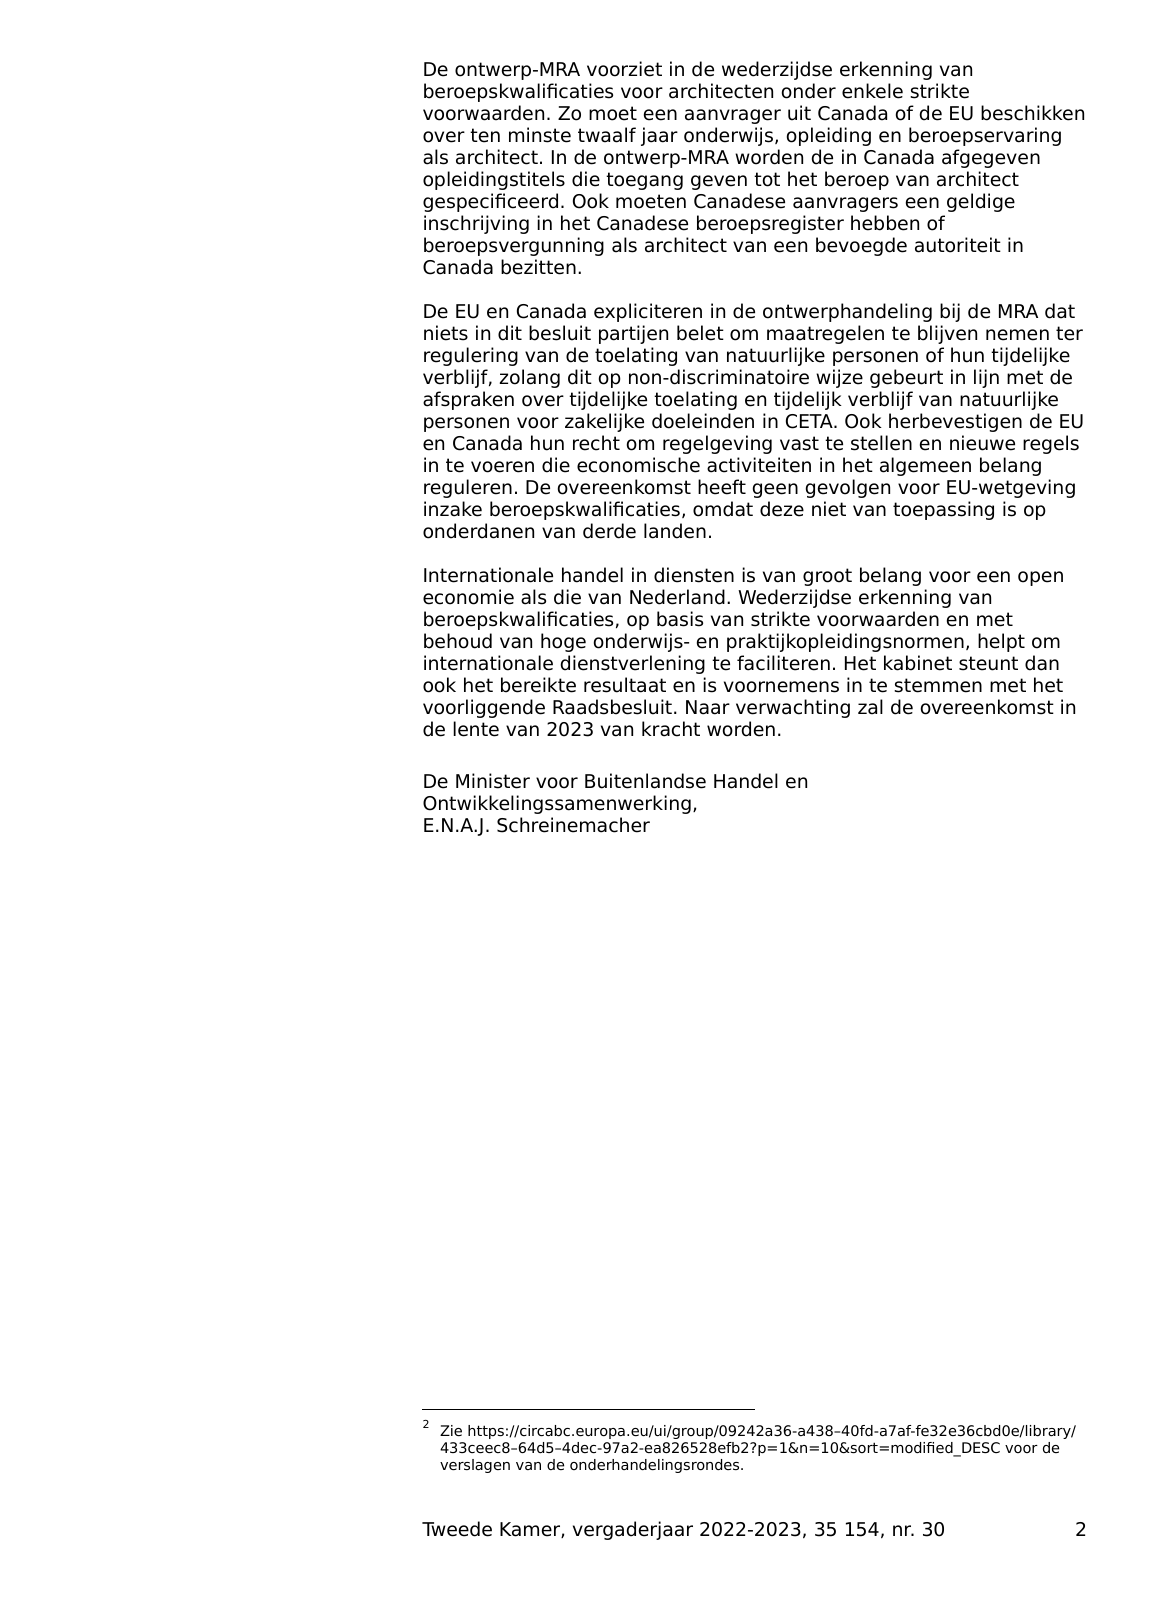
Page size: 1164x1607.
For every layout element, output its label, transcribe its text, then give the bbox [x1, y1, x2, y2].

text Zie https://circabc.europa.eu/ui/group/09242a36-a438–40fd-a7af-fe32e36cbd0e/library/433ceec8–64d5–4dec-97a2-ea826528efb2?p=1&n=10&sort=modified_DESC voor de verslagen van de onderhandelingsrondes. [422, 1418, 1087, 1474]
text De EU en Canada expliciteren in de ontwerphandeling bij de MRA dat niets in dit besluit partijen belet om maatregelen te blijven nemen ter regulering van de toelating van natuurlijke personen of hun tijdelijke verblijf, zolang dit op non-discriminatoire wijze gebeurt in lijn met de afspraken over tijdelijke toelating en tijdelijk verblijf van natuurlijke personen voor zakelijke doeleinden in CETA. Ook herbevestigen de EU en Canada hun recht om regelgeving vast te stellen en nieuwe regels in te voeren die economische activiteiten in het algemeen belang reguleren. De overeenkomst heeft geen gevolgen voor EU-wetgeving inzake beroepskwalificaties, omdat deze niet van toepassing is op onderdanen van derde landen. [422, 301, 1087, 543]
text De ontwerp-MRA voorziet in de wederzijdse erkenning van beroepskwalificaties voor architecten onder enkele strikte voorwaarden. Zo moet een aanvrager uit Canada of de EU beschikken over ten minste twaalf jaar onderwijs, opleiding en beroepservaring als architect. In de ontwerp-MRA worden de in Canada afgegeven opleidingstitels die toegang geven tot het beroep van architect gespecificeerd. Ook moeten Canadese aanvragers een geldige inschrijving in het Canadese beroepsregister hebben of beroepsvergunning als architect van een bevoegde autoriteit in Canada bezitten. [422, 59, 1087, 279]
text Internationale handel in diensten is van groot belang voor een open economie als die van Nederland. Wederzijdse erkenning van beroepskwalificaties, op basis van strikte voorwaarden en met behoud van hoge onderwijs- en praktijkopleidingsnormen, helpt om internationale dienstverlening te faciliteren. Het kabinet steunt dan ook het bereikte resultaat en is voornemens in te stemmen met het voorliggende Raadsbesluit. Naar verwachting zal de overeenkomst in de lente van 2023 van kracht worden. [422, 565, 1087, 741]
text De Minister voor Buitenlandse Handel en Ontwikkelingssamenwerking, E.N.A.J. Schreinemacher [422, 771, 1087, 837]
